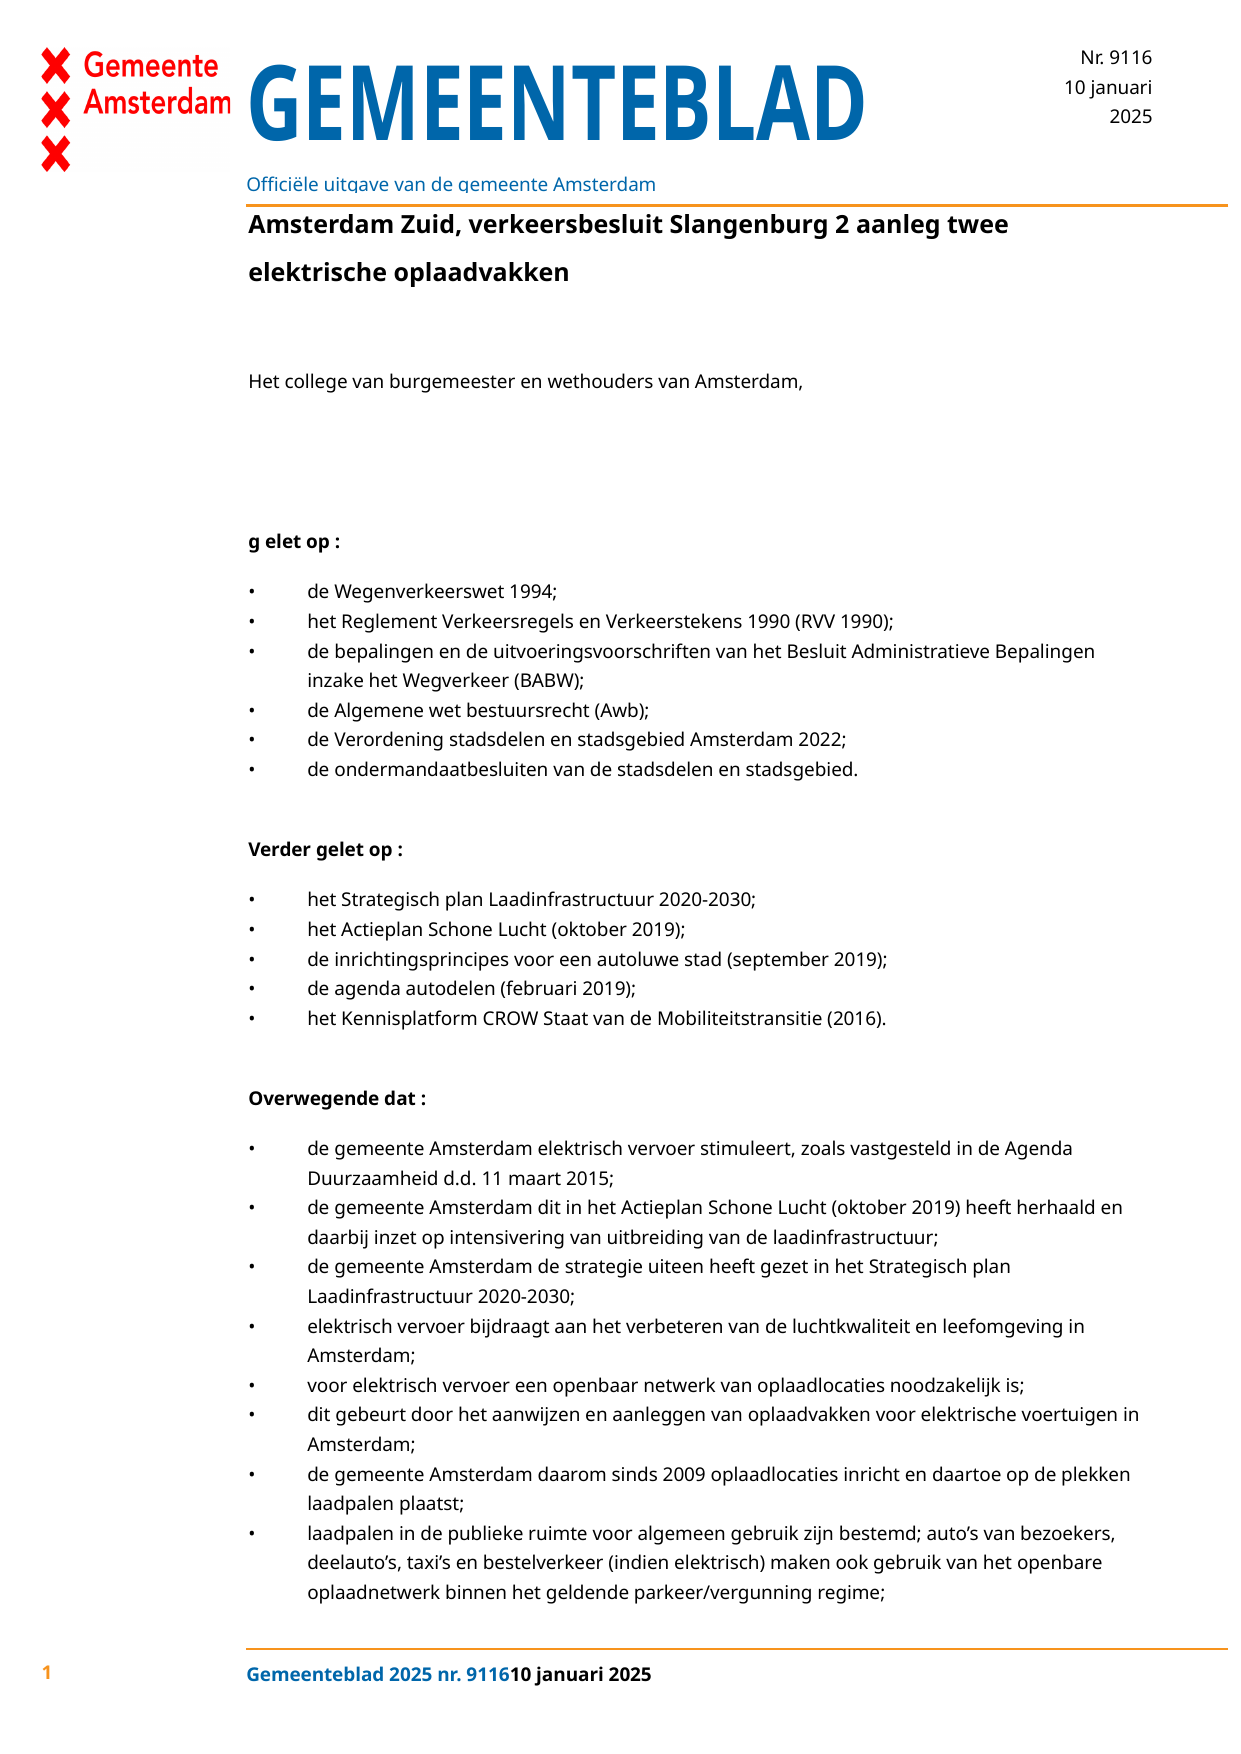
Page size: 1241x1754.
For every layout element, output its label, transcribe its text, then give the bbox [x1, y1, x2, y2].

list elektrisch vervoer bijdraagt aan het verbeteren van de luchtkwaliteit en leefomgeving in Amsterdam; [248, 1313, 1152, 1368]
list de gemeente Amsterdam de strategie uiteen heeft gezet in het Strategisch plan Laadinfrastructuur 2020-2030; [248, 1254, 1152, 1309]
text Verder gelet op : [248, 836, 1152, 862]
list het Actieplan Schone Lucht (oktober 2019); [248, 916, 1152, 942]
list het Reglement Verkeersregels en Verkeerstekens 1990 (RVV 1990); [248, 608, 1152, 634]
text Het college van burgemeester en wethouders van Amsterdam, [248, 368, 1152, 394]
list laadpalen in de publieke ruimte voor algemeen gebruik zijn bestemd; auto’s van bezoekers, deelauto’s, taxi’s en bestelverkeer (indien elektrisch) maken ook gebruik van het openbare oplaadnetwerk binnen het geldende parkeer/vergunning regime; [248, 1520, 1152, 1605]
list de ondermandaatbesluiten van de stadsdelen en stadsgebied. [248, 756, 1152, 782]
text Overwegende dat : [248, 1085, 1152, 1111]
list de Verordening stadsdelen en stadsgebied Amsterdam 2022; [248, 727, 1152, 752]
list de gemeente Amsterdam elektrisch vervoer stimuleert, zoals vastgesteld in de Agenda Duurzaamheid d.d. 11 maart 2015; [248, 1135, 1152, 1191]
list de agenda autodelen (februari 2019); [248, 975, 1152, 1001]
list de gemeente Amsterdam daarom sinds 2009 oplaadlocaties inricht en daartoe op de plekken laadpalen plaatst; [248, 1461, 1152, 1516]
text Amsterdam Zuid, verkeersbesluit Slangenburg 2 aanleg twee elektrische oplaadvakken [248, 207, 1152, 288]
list het Strategisch plan Laadinfrastructuur 2020-2030; [248, 887, 1152, 912]
list de Algemene wet bestuursrecht (Awb); [248, 697, 1152, 723]
list de Wegenverkeerswet 1994; [248, 579, 1152, 604]
list de gemeente Amsterdam dit in het Actieplan Schone Lucht (oktober 2019) heeft herhaald en daarbij inzet op intensivering van uitbreiding van de laadinfrastructuur; [248, 1194, 1152, 1250]
list dit gebeurt door het aanwijzen en aanleggen van oplaadvakken voor elektrische voertuigen in Amsterdam; [248, 1402, 1152, 1457]
list de bepalingen en de uitvoeringsvoorschriften van het Besluit Administratieve Bepalingen inzake het Wegverkeer (BABW); [248, 638, 1152, 693]
picture [41, 47, 231, 172]
list de inrichtingsprincipes voor een autoluwe stad (september 2019); [248, 946, 1152, 971]
list voor elektrisch vervoer een openbaar netwerk van oplaadlocaties noodzakelijk is; [248, 1372, 1152, 1398]
list het Kennisplatform CROW Staat van de Mobiliteitstransitie (2016). [248, 1005, 1152, 1031]
text g elet op : [248, 528, 1152, 554]
